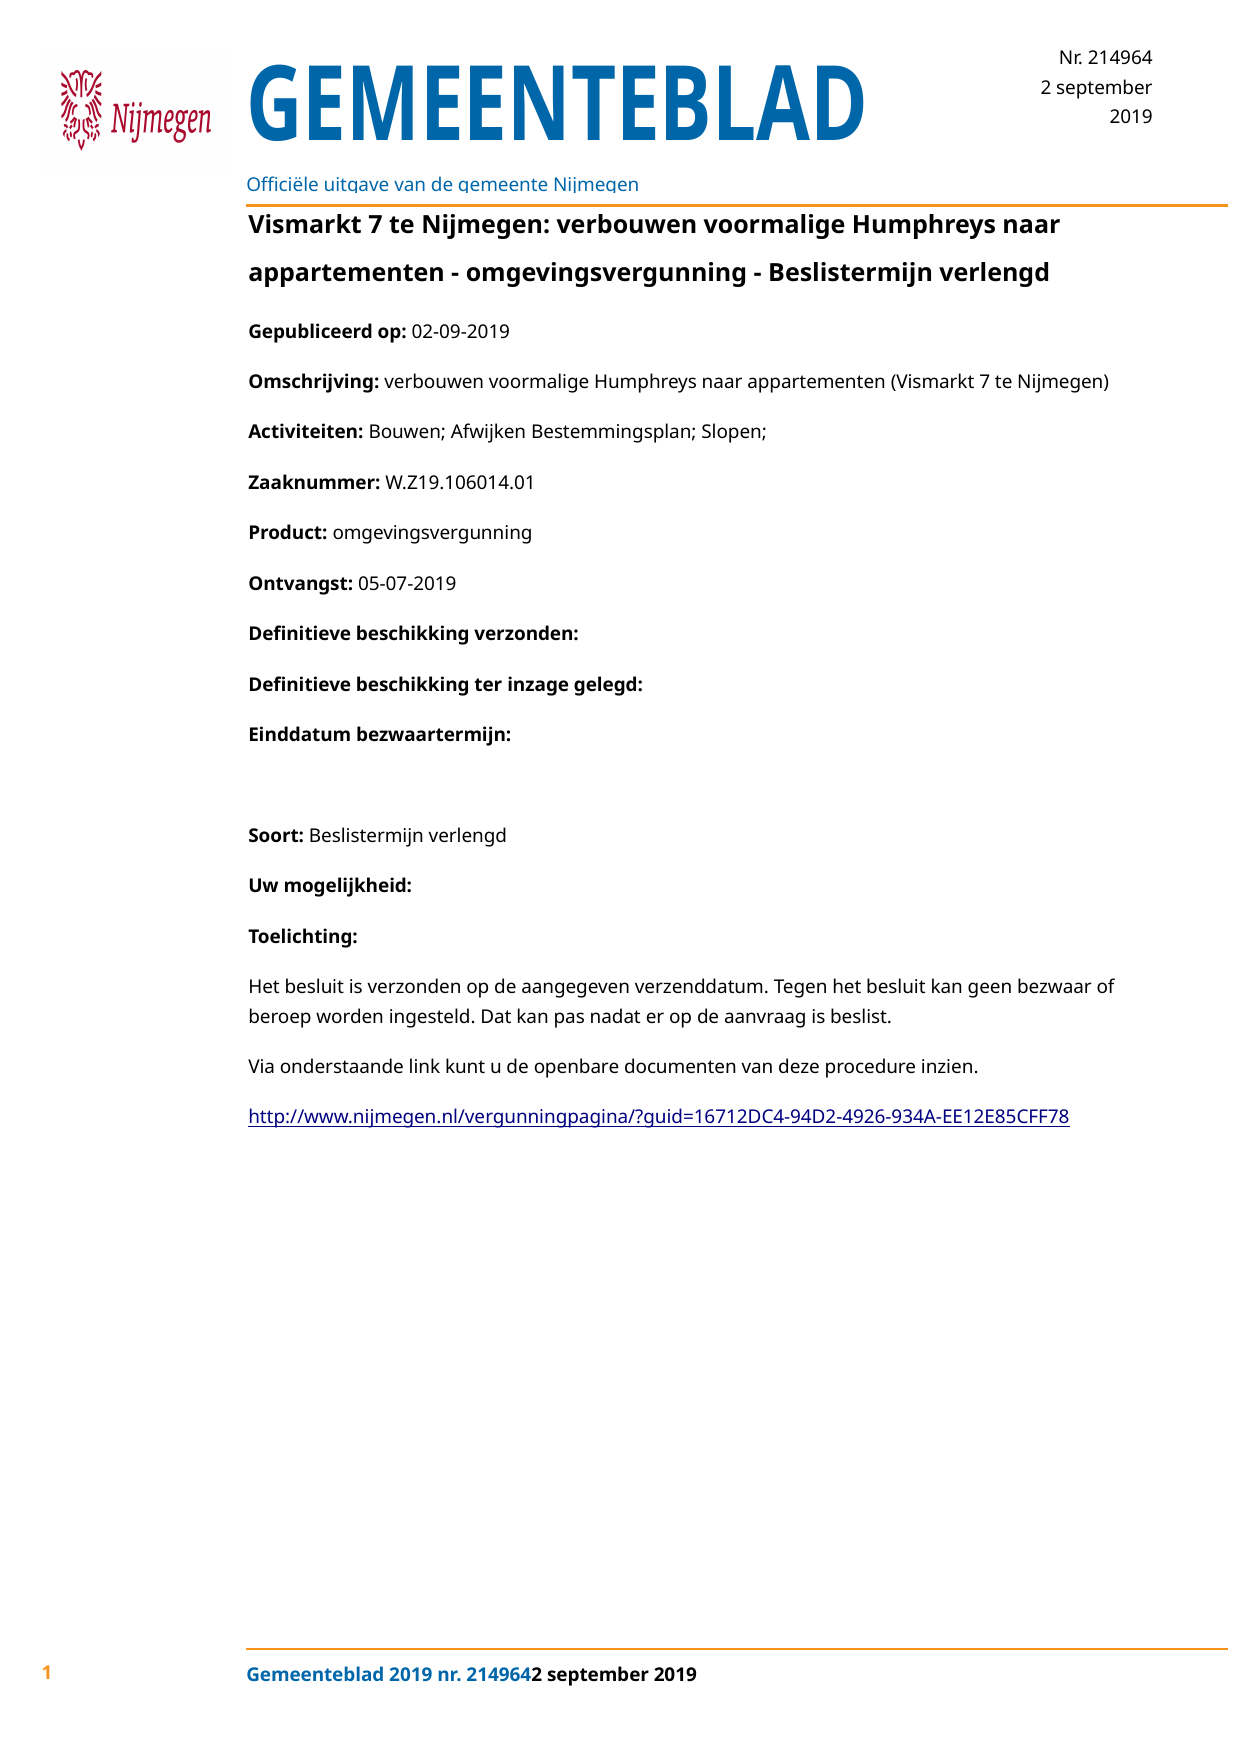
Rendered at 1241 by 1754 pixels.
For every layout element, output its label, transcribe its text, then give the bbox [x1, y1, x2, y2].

text Toelichting: [248, 923, 1152, 949]
text Ontvangst: 05-07-2019 [248, 570, 1152, 596]
text Activiteiten: Bouwen; Afwijken Bestemmingsplan; Slopen; [248, 419, 1152, 444]
text Zaaknummer: W.Z19.106014.01 [248, 469, 1152, 495]
text Definitieve beschikking verzonden: [248, 620, 1152, 646]
text Definitieve beschikking ter inzage gelegd: [248, 671, 1152, 697]
text http://www.nijmegen.nl/vergunningpagina/?guid=16712DC4-94D2-4926-934A-EE12E85CFF78 [248, 1104, 1152, 1129]
text Soort: Beslistermijn verlengd [248, 822, 1152, 848]
picture [41, 47, 231, 172]
text Omschrijving: verbouwen voormalige Humphreys naar appartementen (Vismarkt 7 te Nijmegen) [248, 368, 1152, 394]
text Via onderstaande link kunt u de openbare documenten van deze procedure inzien. [248, 1053, 1152, 1079]
text Einddatum bezwaartermijn: [248, 721, 1152, 747]
text Product: omgevingsvergunning [248, 519, 1152, 545]
text Uw mogelijkheid: [248, 872, 1152, 898]
text Het besluit is verzonden op de aangegeven verzenddatum. Tegen het besluit kan geen bezwaar of beroep worden ingesteld. Dat kan pas nadat er op de aanvraag is beslist. [248, 973, 1152, 1029]
text Gepubliceerd op: 02-09-2019 [248, 318, 1152, 344]
text Vismarkt 7 te Nijmegen: verbouwen voormalige Humphreys naar appartementen - omgevingsvergunning - Beslistermijn verlengd [248, 207, 1152, 288]
